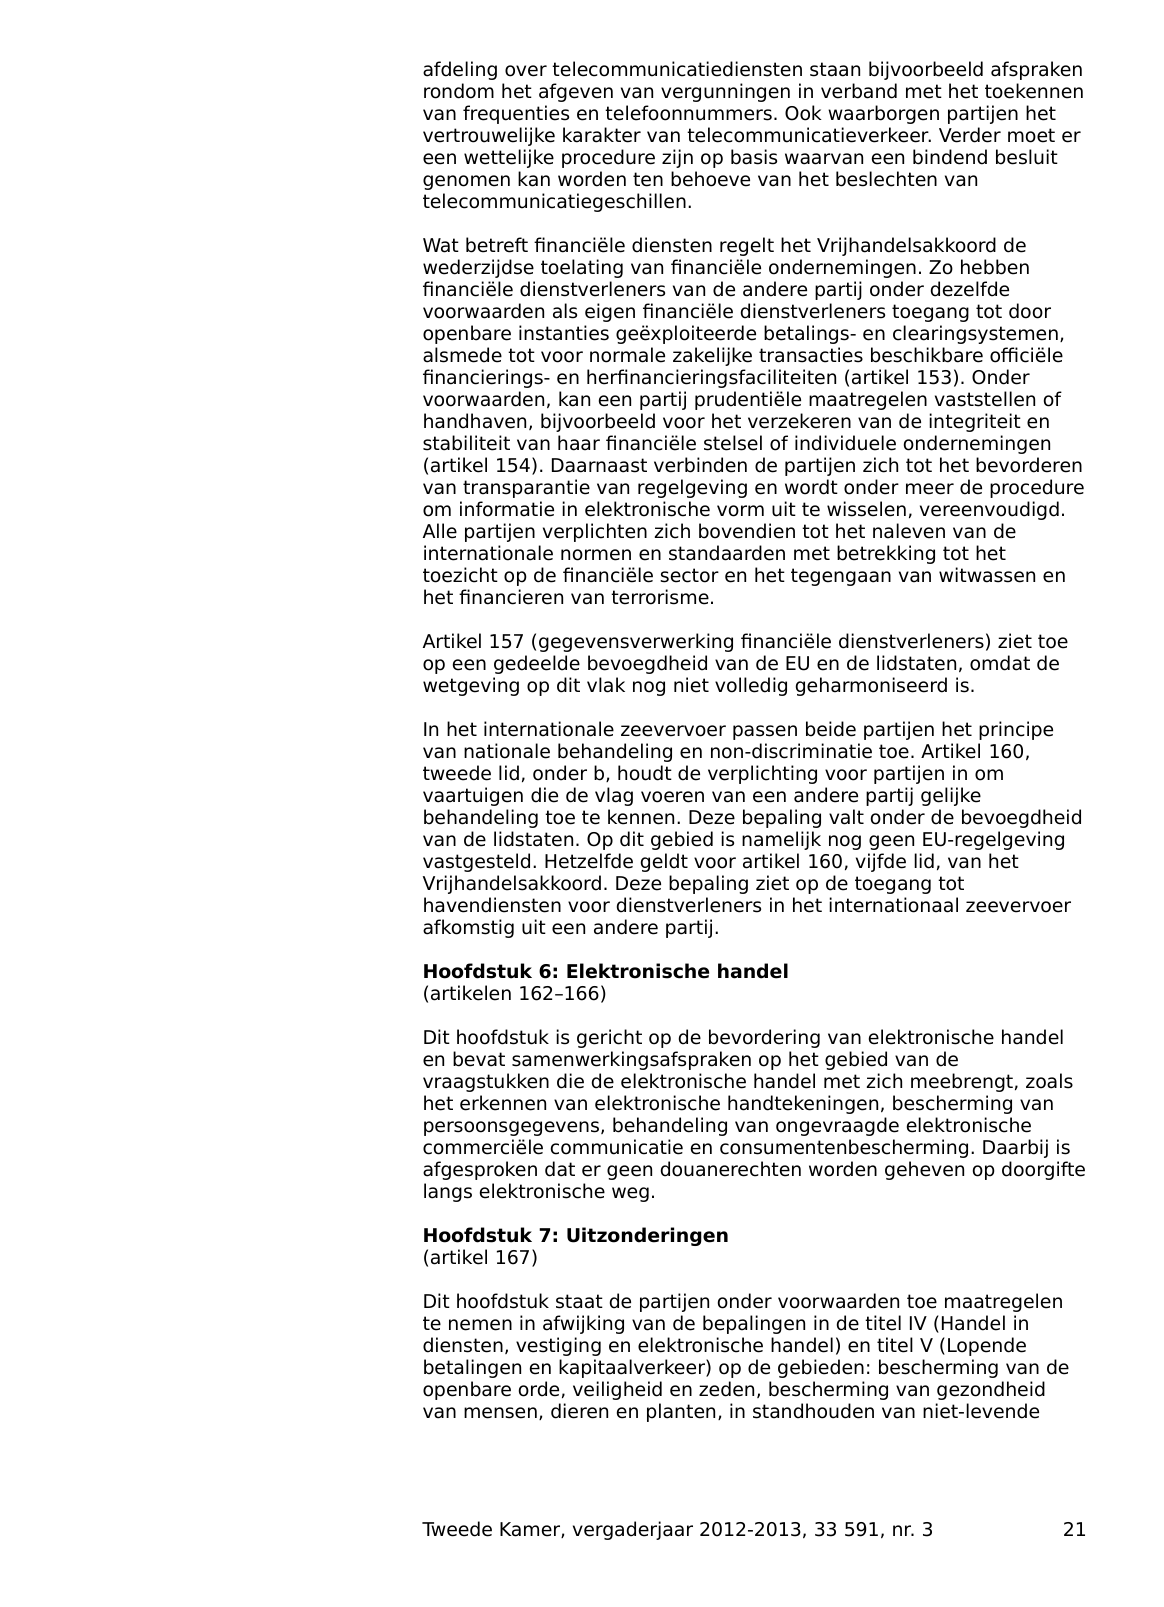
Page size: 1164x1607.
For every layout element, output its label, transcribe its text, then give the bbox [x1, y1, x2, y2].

text In het internationale zeevervoer passen beide partijen het principe van nationale behandeling en non-discriminatie toe. Artikel 160, tweede lid, onder b, houdt de verplichting voor partijen in om vaartuigen die de vlag voeren van een andere partij gelijke behandeling toe te kennen. Deze bepaling valt onder de bevoegdheid van de lidstaten. Op dit gebied is namelijk nog geen EU-regelgeving vastgesteld. Hetzelfde geldt voor artikel 160, vijfde lid, van het Vrijhandelsakkoord. Deze bepaling ziet op de toegang tot havendiensten voor dienstverleners in het internationaal zeevervoer afkomstig uit een andere partij. [422, 719, 1087, 939]
text Artikel 157 (gegevensverwerking financiële dienstverleners) ziet toe op een gedeelde bevoegdheid van de EU en de lidstaten, omdat de wetgeving op dit vlak nog niet volledig geharmoniseerd is. [422, 631, 1087, 697]
text afdeling over telecommunicatiediensten staan bijvoorbeeld afspraken rondom het afgeven van vergunningen in verband met het toekennen van frequenties en telefoonnummers. Ook waarborgen partijen het vertrouwelijke karakter van telecommunicatieverkeer. Verder moet er een wettelijke procedure zijn op basis waarvan een bindend besluit genomen kan worden ten behoeve van het beslechten van telecommunicatiegeschillen. [422, 59, 1087, 213]
text (artikel 167) [422, 1247, 1087, 1269]
subtitle Hoofdstuk 7: Uitzonderingen [422, 1225, 1087, 1247]
text Dit hoofdstuk is gericht op de bevordering van elektronische handel en bevat samenwerkingsafspraken op het gebied van de vraagstukken die de elektronische handel met zich meebrengt, zoals het erkennen van elektronische handtekeningen, bescherming van persoonsgegevens, behandeling van ongevraagde elektronische commerciële communicatie en consumentenbescherming. Daarbij is afgesproken dat er geen douanerechten worden geheven op doorgifte langs elektronische weg. [422, 1027, 1087, 1203]
subtitle Hoofdstuk 6: Elektronische handel [422, 961, 1087, 983]
text (artikelen 162–166) [422, 983, 1087, 1005]
text Wat betreft financiële diensten regelt het Vrijhandelsakkoord de wederzijdse toelating van financiële ondernemingen. Zo hebben financiële dienstverleners van de andere partij onder dezelfde voorwaarden als eigen financiële dienstverleners toegang tot door openbare instanties geëxploiteerde betalings- en clearingsystemen, alsmede tot voor normale zakelijke transacties beschikbare officiële financierings- en herfinancieringsfaciliteiten (artikel 153). Onder voorwaarden, kan een partij prudentiële maatregelen vaststellen of handhaven, bijvoorbeeld voor het verzekeren van de integriteit en stabiliteit van haar financiële stelsel of individuele ondernemingen (artikel 154). Daarnaast verbinden de partijen zich tot het bevorderen van transparantie van regelgeving en wordt onder meer de procedure om informatie in elektronische vorm uit te wisselen, vereenvoudigd. Alle partijen verplichten zich bovendien tot het naleven van de internationale normen en standaarden met betrekking tot het toezicht op de financiële sector en het tegengaan van witwassen en het financieren van terrorisme. [422, 235, 1087, 609]
text Dit hoofdstuk staat de partijen onder voorwaarden toe maatregelen te nemen in afwijking van de bepalingen in de titel IV (Handel in diensten, vestiging en elektronische handel) en titel V (Lopende betalingen en kapitaalverkeer) op de gebieden: bescherming van de openbare orde, veiligheid en zeden, bescherming van gezondheid van mensen, dieren en planten, in standhouden van niet-levende [422, 1291, 1087, 1423]
